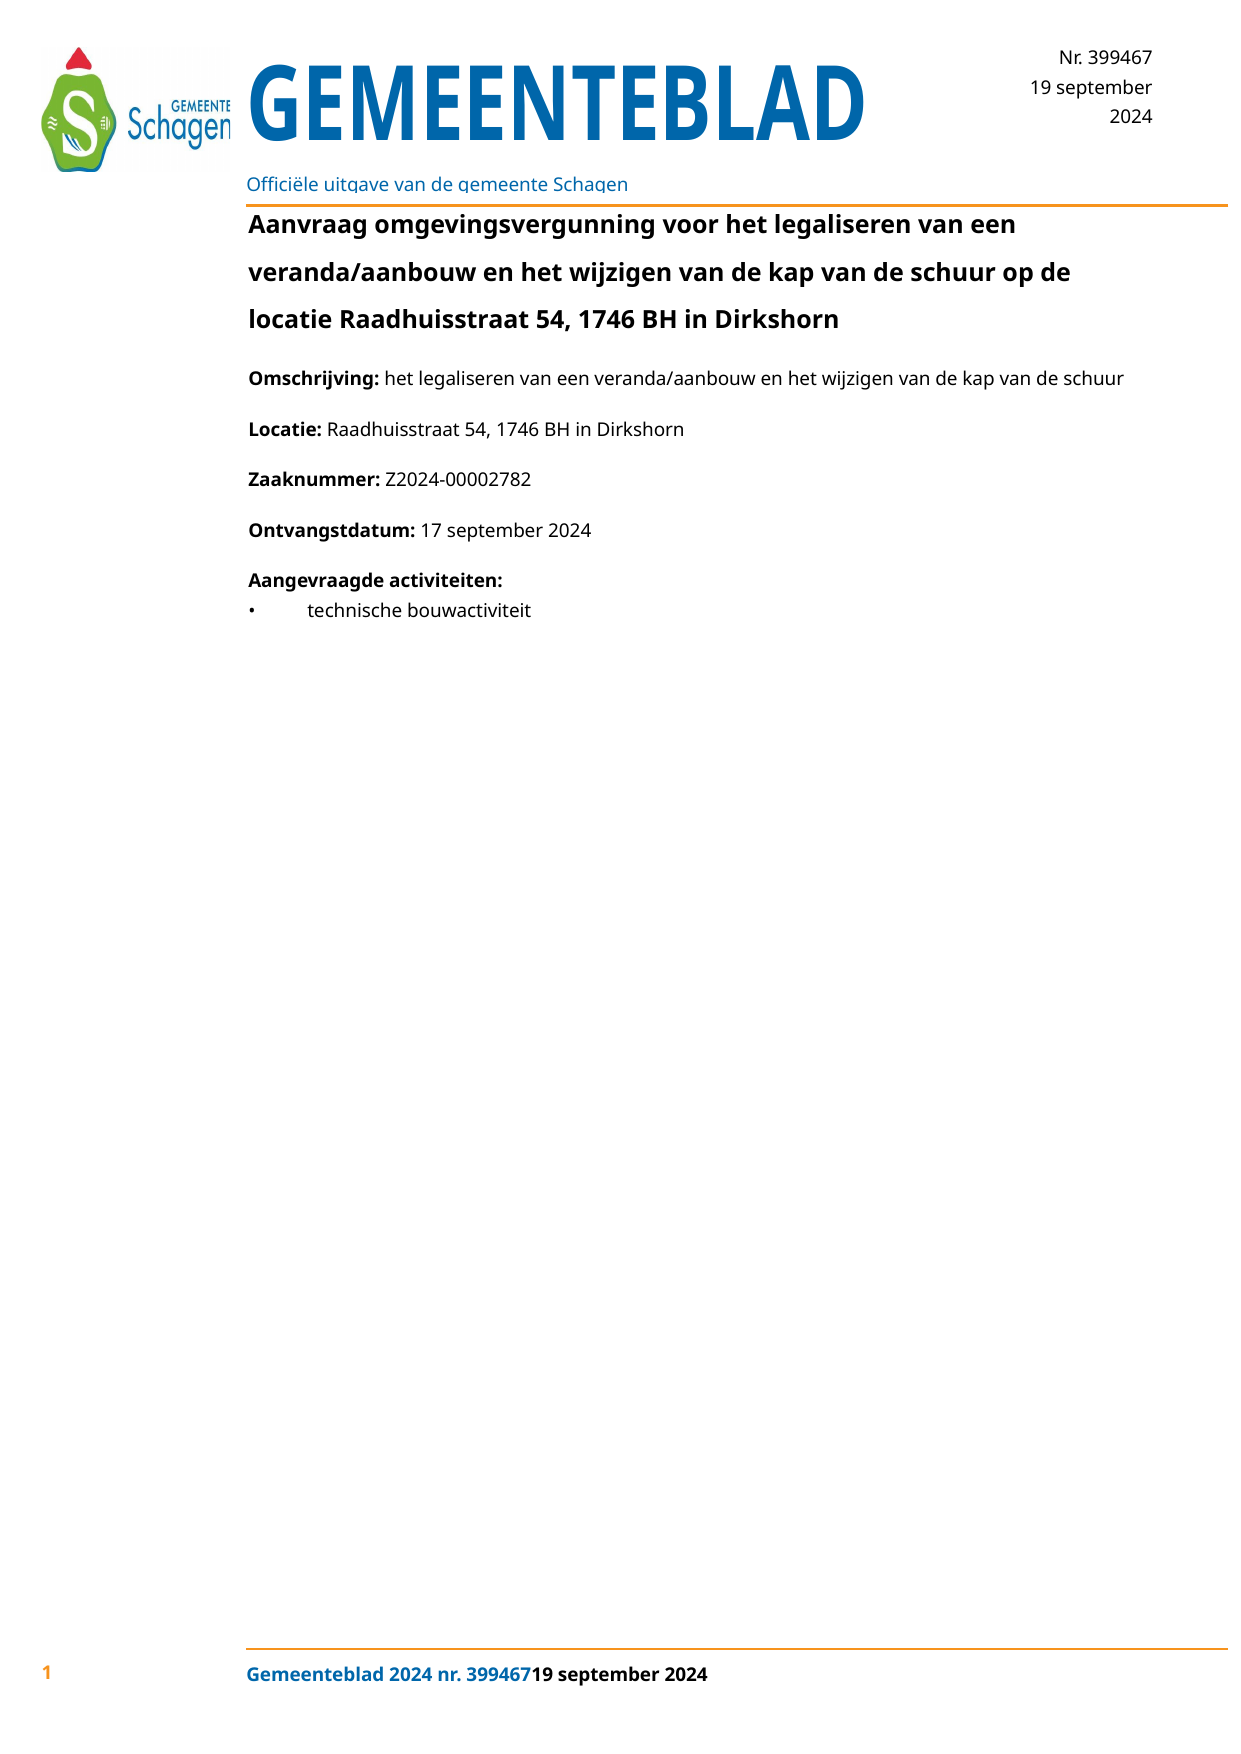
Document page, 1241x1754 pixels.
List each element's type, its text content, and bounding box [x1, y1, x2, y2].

picture [41, 47, 231, 172]
text Zaaknummer: Z2024-00002782 [248, 466, 1152, 492]
text Ontvangstdatum: 17 september 2024 [248, 517, 1152, 542]
text Locatie: Raadhuisstraat 54, 1746 BH in Dirkshorn [248, 416, 1152, 442]
list technische bouwactiviteit [248, 597, 1152, 622]
text Omschrijving: het legaliseren van een veranda/aanbouw en het wijzigen van de kap van de schuur [248, 366, 1152, 391]
text Aangevraagde activiteiten: [248, 567, 1152, 593]
text Aanvraag omgevingsvergunning voor het legaliseren van een veranda/aanbouw en het wijzigen van de kap van de schuur op de locatie Raadhuisstraat 54, 1746 BH in Dirkshorn [248, 207, 1152, 336]
